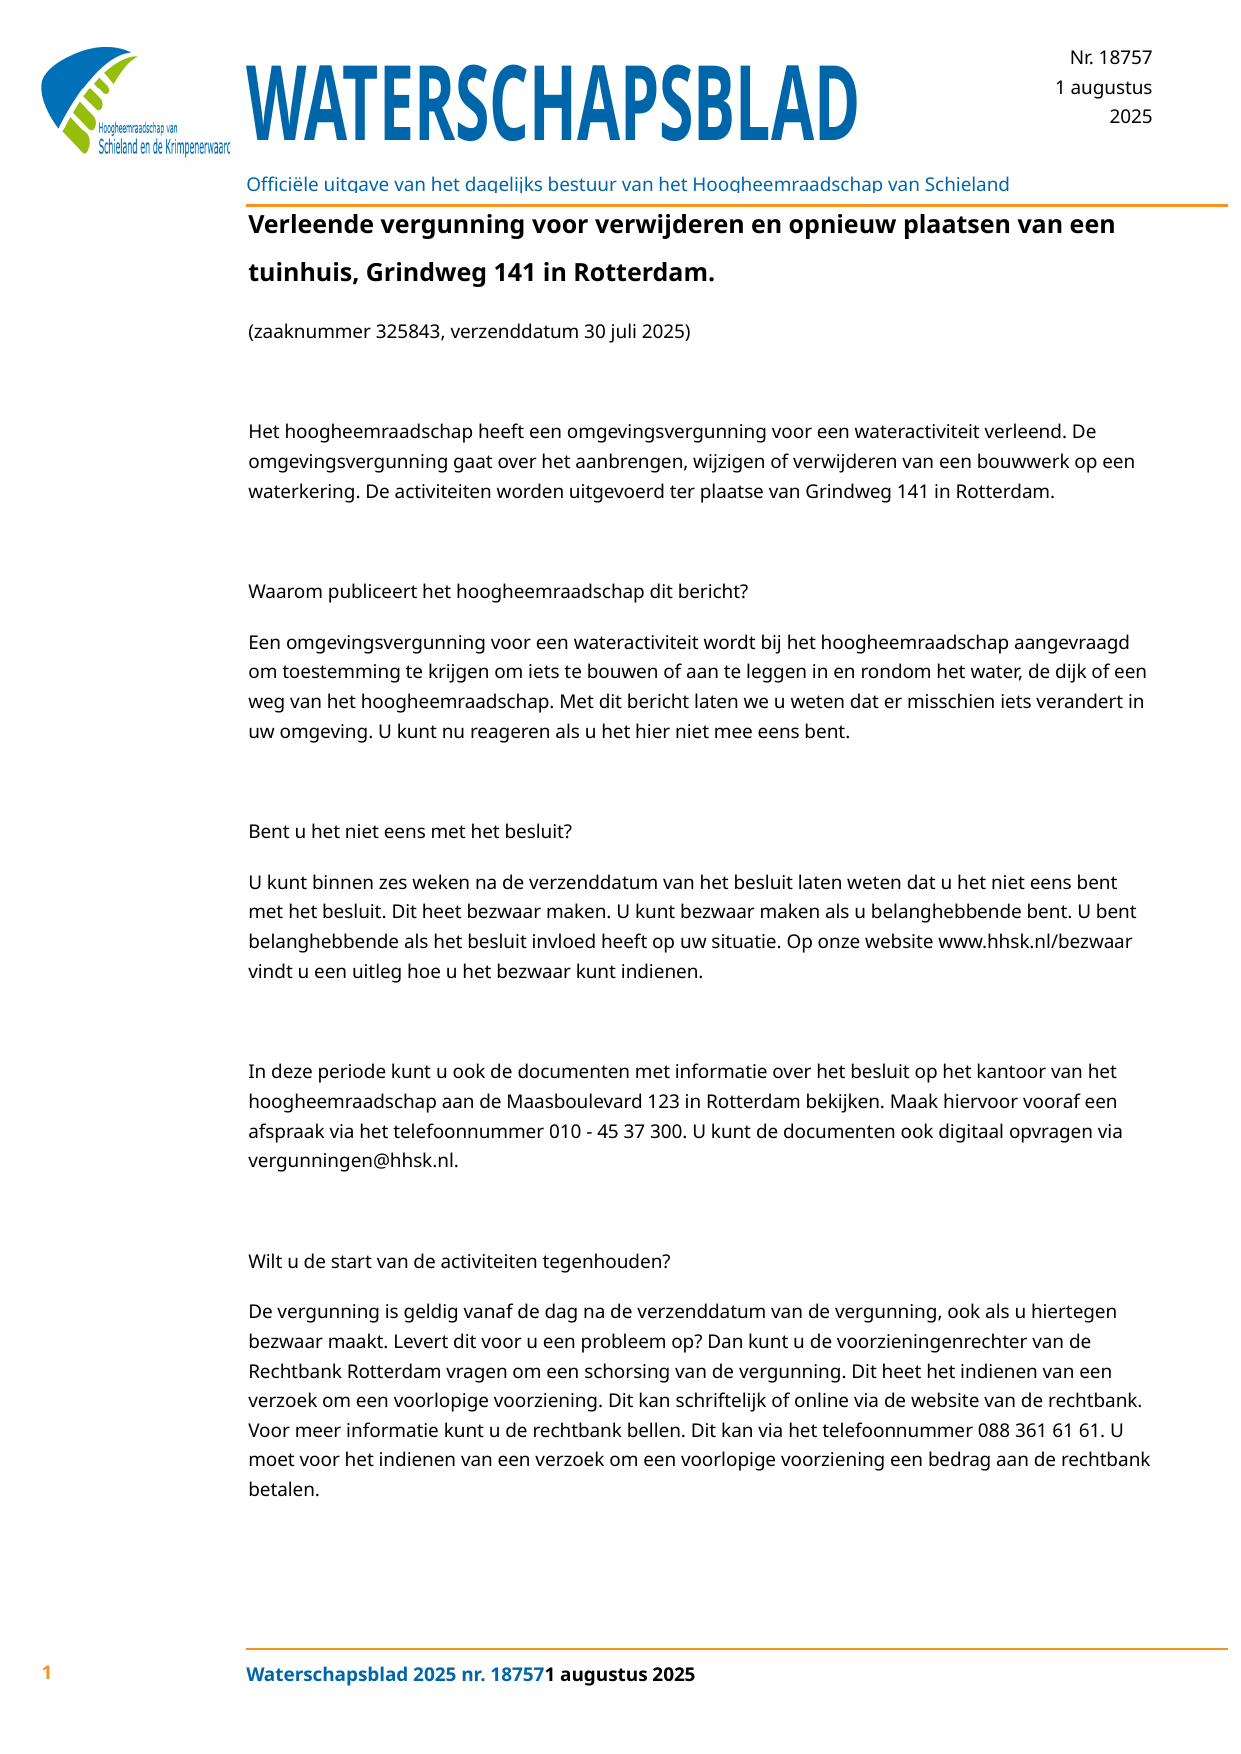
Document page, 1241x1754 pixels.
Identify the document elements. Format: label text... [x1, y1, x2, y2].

text Wilt u de start van de activiteiten tegenhouden? [248, 1248, 1152, 1274]
picture [41, 47, 231, 172]
text U kunt binnen zes weken na de verzenddatum van het besluit laten weten dat u het niet eens bent met het besluit. Dit heet bezwaar maken. U kunt bezwaar maken als u belanghebbende bent. U bent belanghebbende als het besluit invloed heeft op uw situatie. Op onze website www.hhsk.nl/bezwaar vindt u een uitleg hoe u het bezwaar kunt indienen. [248, 869, 1152, 984]
text Het hoogheemraadschap heeft een omgevingsvergunning voor een wateractiviteit verleend. De omgevingsvergunning gaat over het aanbrengen, wijzigen of verwijderen van een bouwwerk op een waterkering. De activiteiten worden uitgevoerd ter plaatse van Grindweg 141 in Rotterdam. [248, 419, 1152, 504]
text Waarom publiceert het hoogheemraadschap dit bericht? [248, 579, 1152, 604]
text Een omgevingsvergunning voor een wateractiviteit wordt bij het hoogheemraadschap aangevraagd om toestemming te krijgen om iets te bouwen of aan te leggen in en rondom het water, de dijk of een weg van het hoogheemraadschap. Met dit bericht laten we u weten dat er misschien iets verandert in uw omgeving. U kunt nu reageren als u het hier niet mee eens bent. [248, 629, 1152, 744]
text (zaaknummer 325843, verzenddatum 30 juli 2025) [248, 318, 1152, 344]
text Verleende vergunning voor verwijderen en opnieuw plaatsen van een tuinhuis, Grindweg 141 in Rotterdam. [248, 207, 1152, 288]
text De vergunning is geldig vanaf de dag na de verzenddatum van de vergunning, ook als u hiertegen bezwaar maakt. Levert dit voor u een probleem op? Dan kunt u de voorzieningenrechter van de Rechtbank Rotterdam vragen om een schorsing van de vergunning. Dit heet het indienen van een verzoek om een voorlopige voorziening. Dit kan schriftelijk of online via de website van de rechtbank. Voor meer informatie kunt u de rechtbank bellen. Dit kan via het telefoonnummer 088 361 61 61. U moet voor het indienen van een verzoek om een voorlopige voorziening een bedrag aan de rechtbank betalen. [248, 1299, 1152, 1502]
text In deze periode kunt u ook de documenten met informatie over het besluit op het kantoor van het hoogheemraadschap aan de Maasboulevard 123 in Rotterdam bekijken. Maak hiervoor vooraf een afspraak via het telefoonnummer 010 - 45 37 300. U kunt de documenten ook digitaal opvragen via vergunningen@hhsk.nl. [248, 1059, 1152, 1173]
text Bent u het niet eens met het besluit? [248, 819, 1152, 844]
